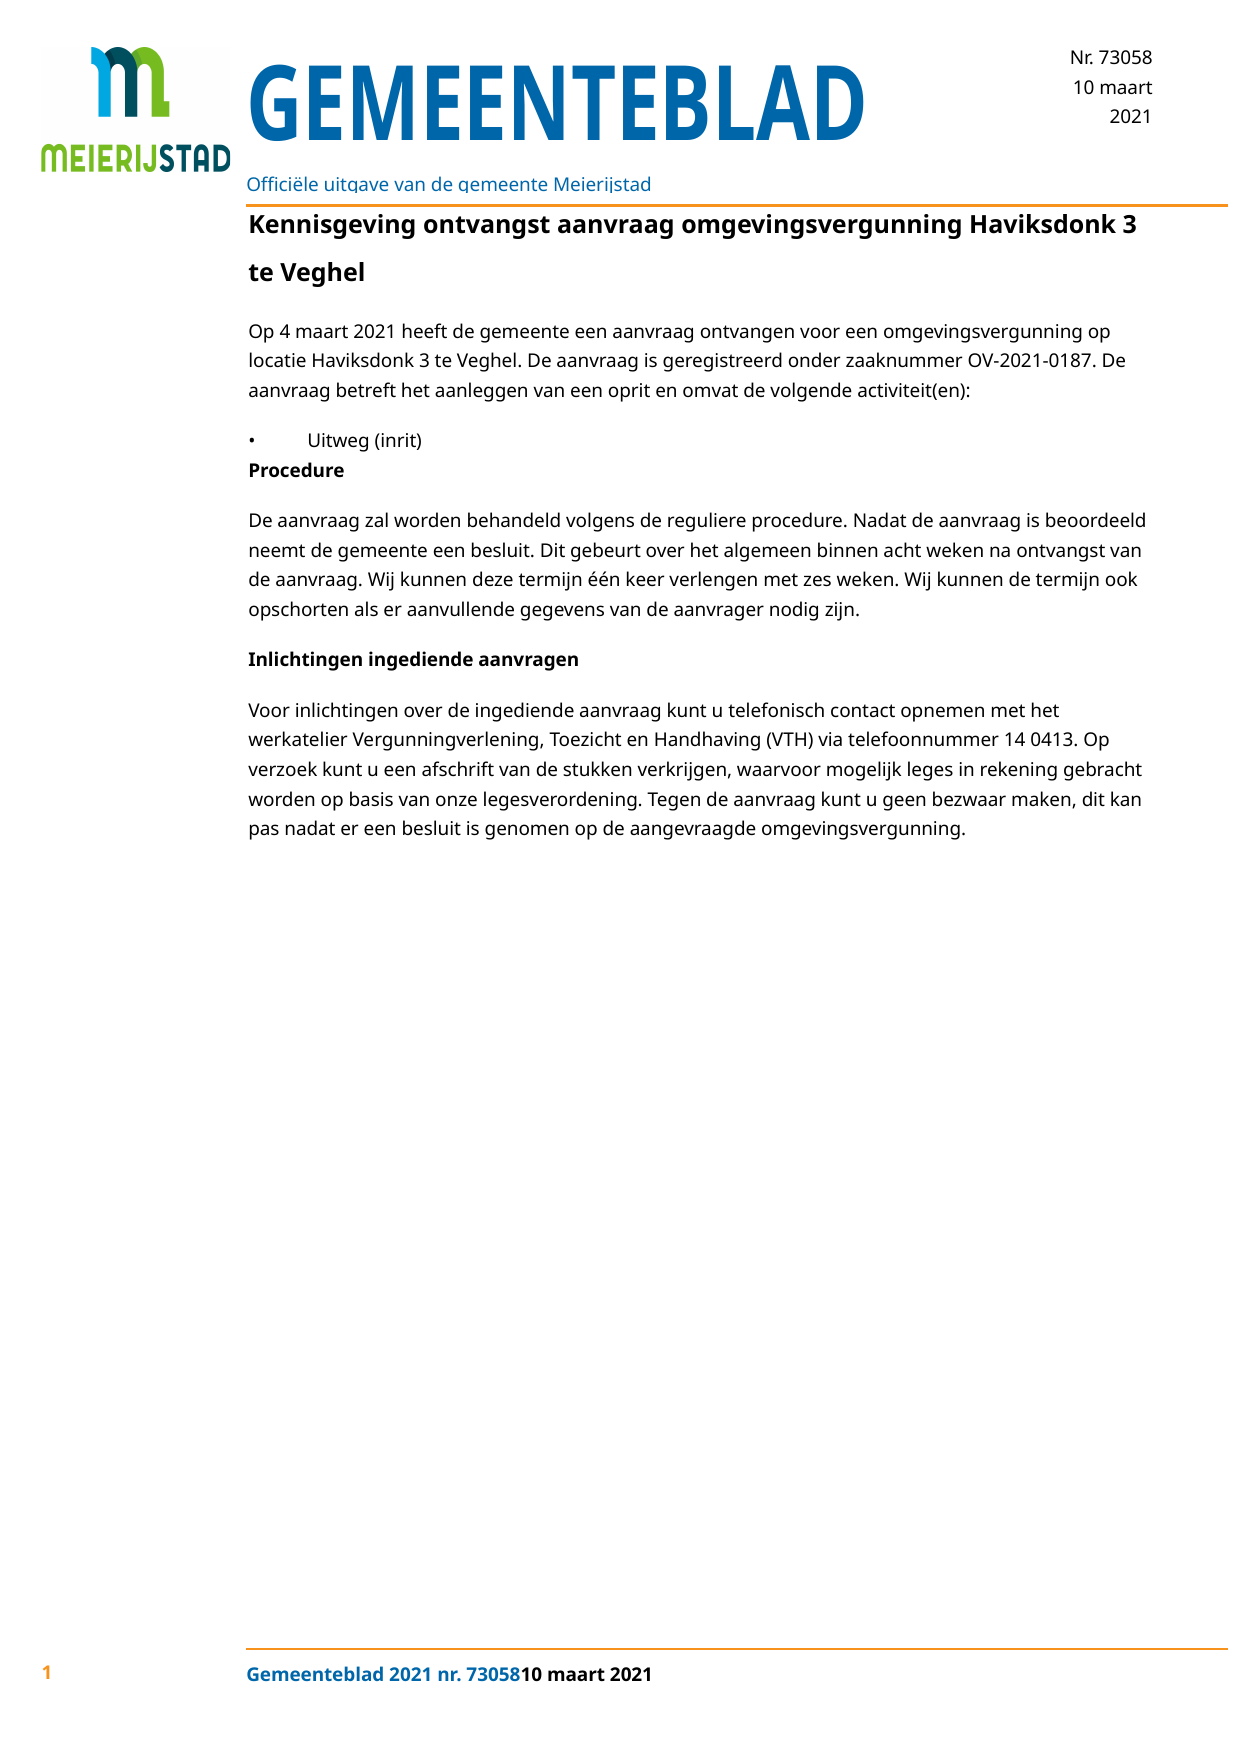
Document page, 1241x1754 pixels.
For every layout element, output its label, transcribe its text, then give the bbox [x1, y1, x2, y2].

text De aanvraag zal worden behandeld volgens de reguliere procedure. Nadat de aanvraag is beoordeeld neemt de gemeente een besluit. Dit gebeurt over het algemeen binnen acht weken na ontvangst van de aanvraag. Wij kunnen deze termijn één keer verlengen met zes weken. Wij kunnen de termijn ook opschorten als er aanvullende gegevens van de aanvrager nodig zijn. [248, 507, 1152, 622]
picture [41, 47, 231, 172]
list Uitweg (inrit) [248, 427, 1152, 453]
text Inlichtingen ingediende aanvragen [248, 647, 1152, 672]
text Kennisgeving ontvangst aanvraag omgevingsvergunning Haviksdonk 3 te Veghel [248, 207, 1152, 288]
text Procedure [248, 457, 1152, 483]
text Op 4 maart 2021 heeft de gemeente een aanvraag ontvangen voor een omgevingsvergunning op locatie Haviksdonk 3 te Veghel. De aanvraag is geregistreerd onder zaaknummer OV-2021-0187. De aanvraag betreft het aanleggen van een oprit en omvat de volgende activiteit(en): [248, 318, 1152, 403]
text Voor inlichtingen over de ingediende aanvraag kunt u telefonisch contact opnemen met het werkatelier Vergunningverlening, Toezicht en Handhaving (VTH) via telefoonnummer 14 0413. Op verzoek kunt u een afschrift van de stukken verkrijgen, waarvoor mogelijk leges in rekening gebracht worden op basis van onze legesverordening. Tegen de aanvraag kunt u geen bezwaar maken, dit kan pas nadat er een besluit is genomen op de aangevraagde omgevingsvergunning. [248, 697, 1152, 841]
